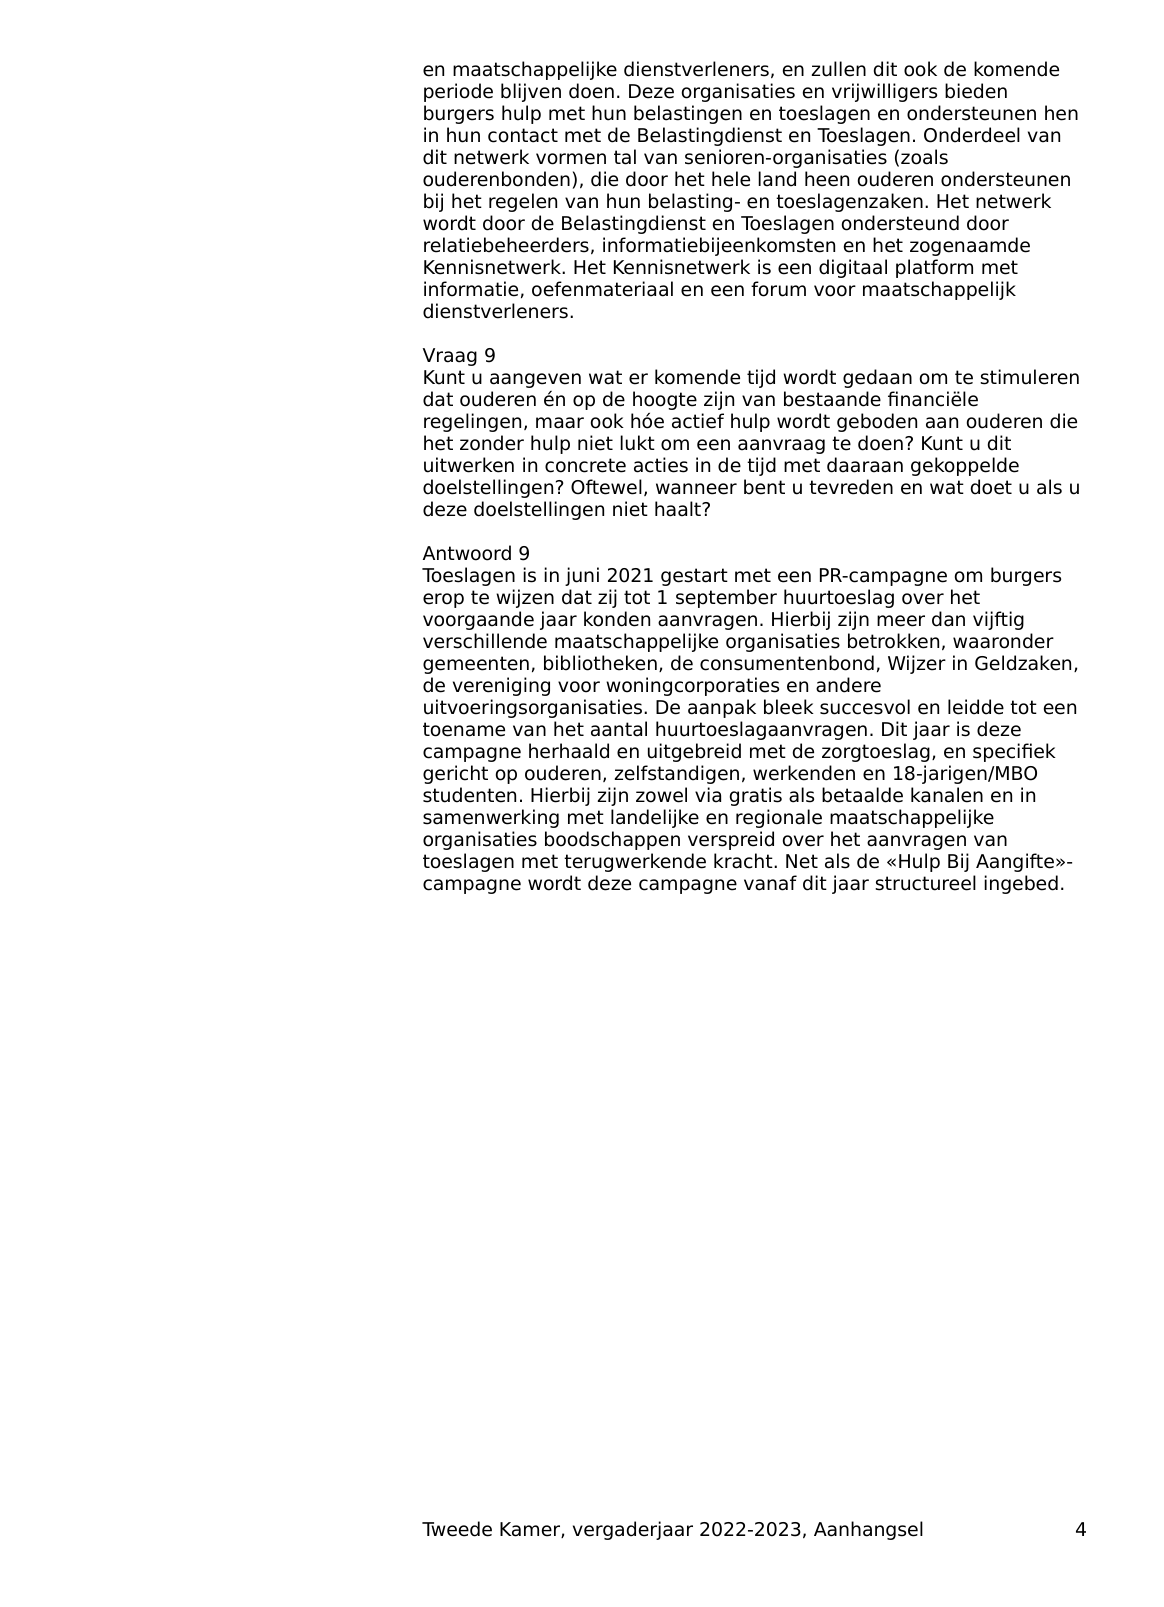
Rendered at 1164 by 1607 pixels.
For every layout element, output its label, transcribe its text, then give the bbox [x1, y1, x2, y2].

text en maatschappelijke dienstverleners, en zullen dit ook de komende periode blijven doen. Deze organisaties en vrijwilligers bieden burgers hulp met hun belastingen en toeslagen en ondersteunen hen in hun contact met de Belastingdienst en Toeslagen. Onderdeel van dit netwerk vormen tal van senioren-organisaties (zoals ouderenbonden), die door het hele land heen ouderen ondersteunen bij het regelen van hun belasting- en toeslagenzaken. Het netwerk wordt door de Belastingdienst en Toeslagen ondersteund door relatiebeheerders, informatiebijeenkomsten en het zogenaamde Kennisnetwerk. Het Kennisnetwerk is een digitaal platform met informatie, oefenmateriaal en een forum voor maatschappelijk dienstverleners. [422, 59, 1087, 323]
text Kunt u aangeven wat er komende tijd wordt gedaan om te stimuleren dat ouderen én op de hoogte zijn van bestaande financiële regelingen, maar ook hóe actief hulp wordt geboden aan ouderen die het zonder hulp niet lukt om een aanvraag te doen? Kunt u dit uitwerken in concrete acties in de tijd met daaraan gekoppelde doelstellingen? Oftewel, wanneer bent u tevreden en wat doet u als u deze doelstellingen niet haalt? [422, 367, 1087, 521]
text Toeslagen is in juni 2021 gestart met een PR-campagne om burgers erop te wijzen dat zij tot 1 september huurtoeslag over het voorgaande jaar konden aanvragen. Hierbij zijn meer dan vijftig verschillende maatschappelijke organisaties betrokken, waaronder gemeenten, bibliotheken, de consumentenbond, Wijzer in Geldzaken, de vereniging voor woningcorporaties en andere uitvoeringsorganisaties. De aanpak bleek succesvol en leidde tot een toename van het aantal huurtoeslagaanvragen. Dit jaar is deze campagne herhaald en uitgebreid met de zorgtoeslag, en specifiek gericht op ouderen, zelfstandigen, werkenden en 18-jarigen/MBO studenten. Hierbij zijn zowel via gratis als betaalde kanalen en in samenwerking met landelijke en regionale maatschappelijke organisaties boodschappen verspreid over het aanvragen van toeslagen met terugwerkende kracht. Net als de «Hulp Bij Aangifte»-campagne wordt deze campagne vanaf dit jaar structureel ingebed. [422, 565, 1087, 895]
text Antwoord 9 [422, 543, 1087, 565]
text Vraag 9 [422, 345, 1087, 367]
